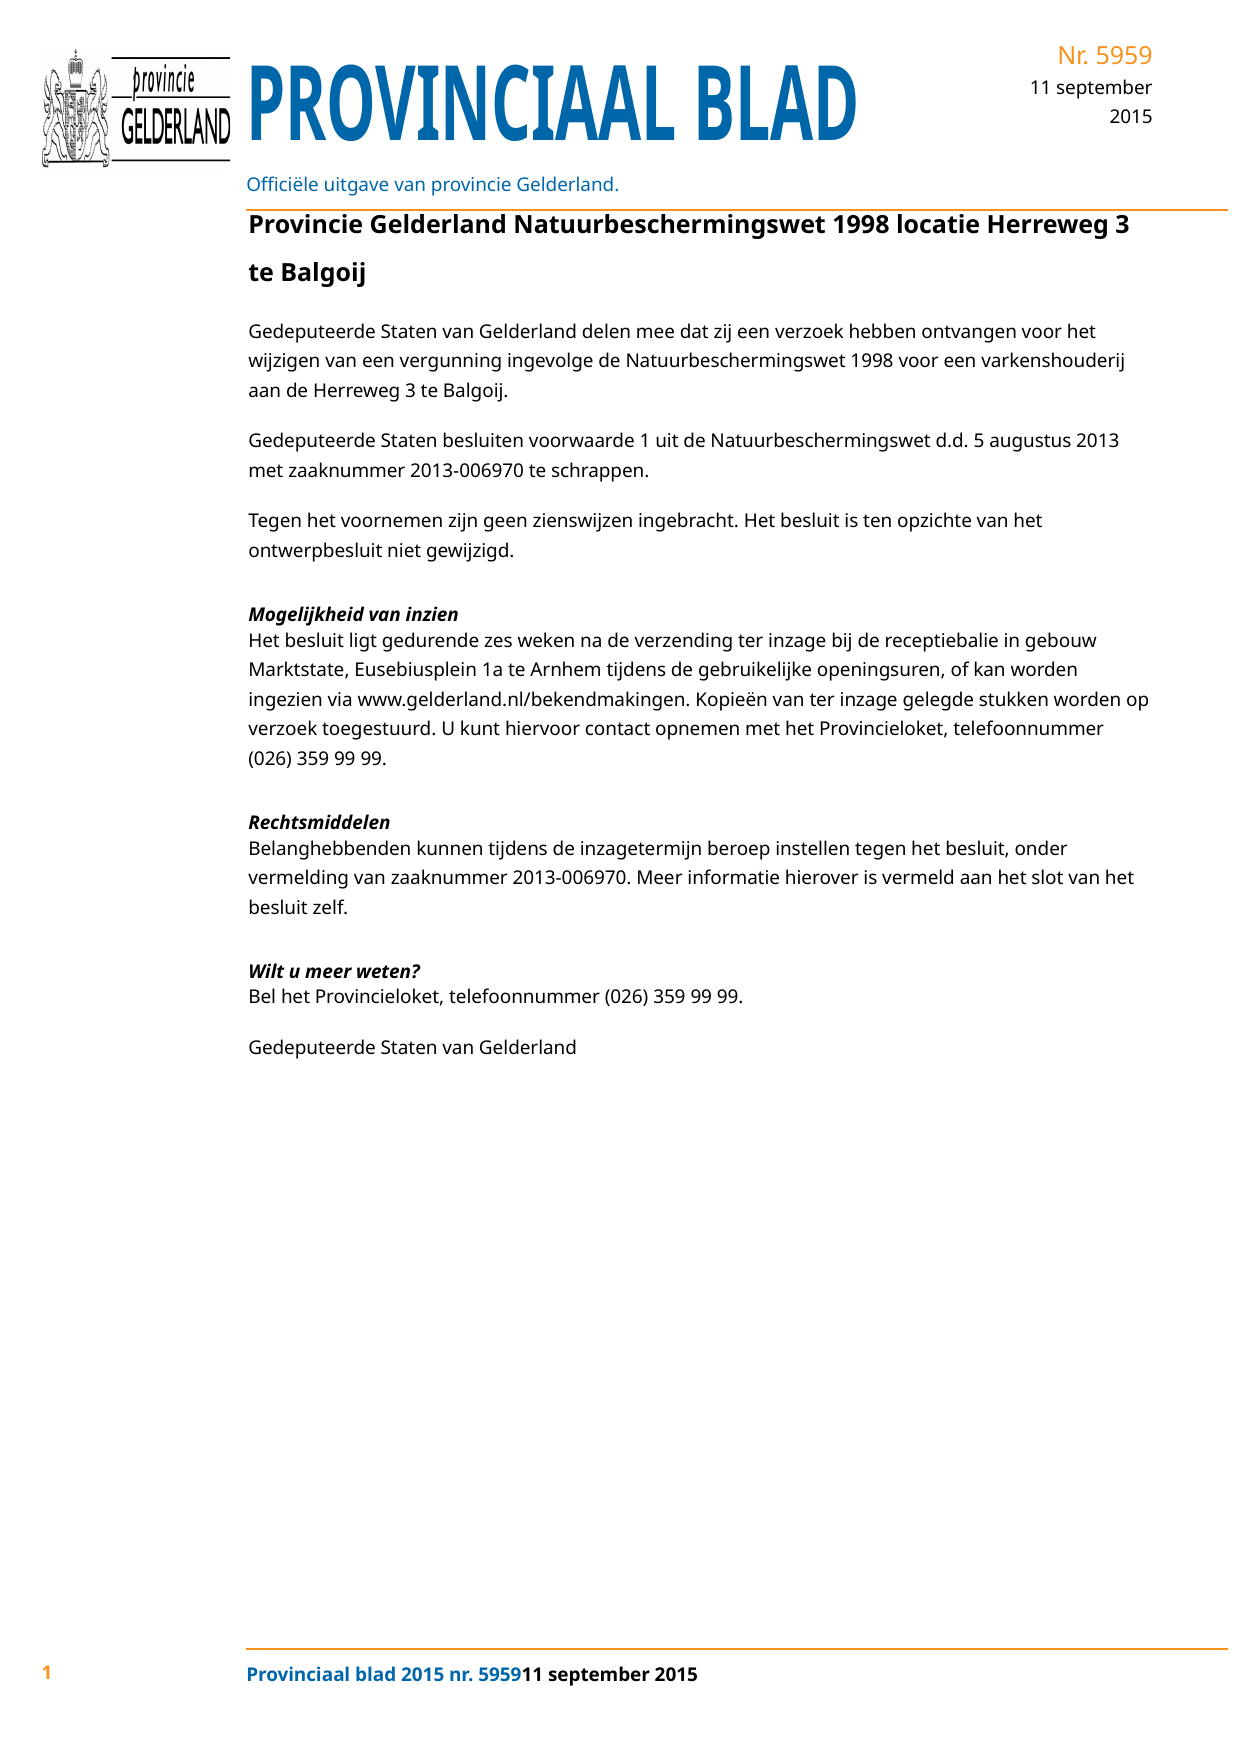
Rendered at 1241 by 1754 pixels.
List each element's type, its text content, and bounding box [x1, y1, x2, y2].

text Gedeputeerde Staten besluiten voorwaarde 1 uit de Natuurbeschermingswet d.d. 5 augustus 2013 met zaaknummer 2013-006970 te schrappen. [248, 427, 1152, 483]
picture [41, 47, 231, 172]
text Gedeputeerde Staten van Gelderland [248, 1034, 1152, 1060]
text Gedeputeerde Staten van Gelderland delen mee dat zij een verzoek hebben ontvangen voor het wijzigen van een vergunning ingevolge de Natuurbeschermingswet 1998 voor een varkenshouderij aan de Herreweg 3 te Balgoij. [248, 318, 1152, 403]
text Het besluit ligt gedurende zes weken na de verzending ter inzage bij de receptiebalie in gebouw Marktstate, Eusebiusplein 1a te Arnhem tijdens de gebruikelijke openingsuren, of kan worden ingezien via www.gelderland.nl/bekendmakingen. Kopieën van ter inzage gelegde stukken worden op verzoek toegestuurd. U kunt hiervoor contact opnemen met het Provincieloket, telefoonnummer (026) 359 99 99. [248, 627, 1152, 771]
text Belanghebbenden kunnen tijdens de inzagetermijn beroep instellen tegen het besluit, onder vermelding van zaaknummer 2013-006970. Meer informatie hierover is vermeld aan het slot van het besluit zelf. [248, 835, 1152, 920]
text Tegen het voornemen zijn geen zienswijzen ingebracht. Het besluit is ten opzichte van het ontwerpbesluit niet gewijzigd. [248, 507, 1152, 563]
text Bel het Provincieloket, telefoonnummer (026) 359 99 99. [248, 984, 1152, 1009]
text Mogelijkheid van inzien [248, 601, 1152, 627]
text Wilt u meer weten? [248, 958, 1152, 984]
text Provincie Gelderland Natuurbeschermingswet 1998 locatie Herreweg 3 te Balgoij [248, 211, 1152, 288]
text Rechtsmiddelen [248, 809, 1152, 835]
